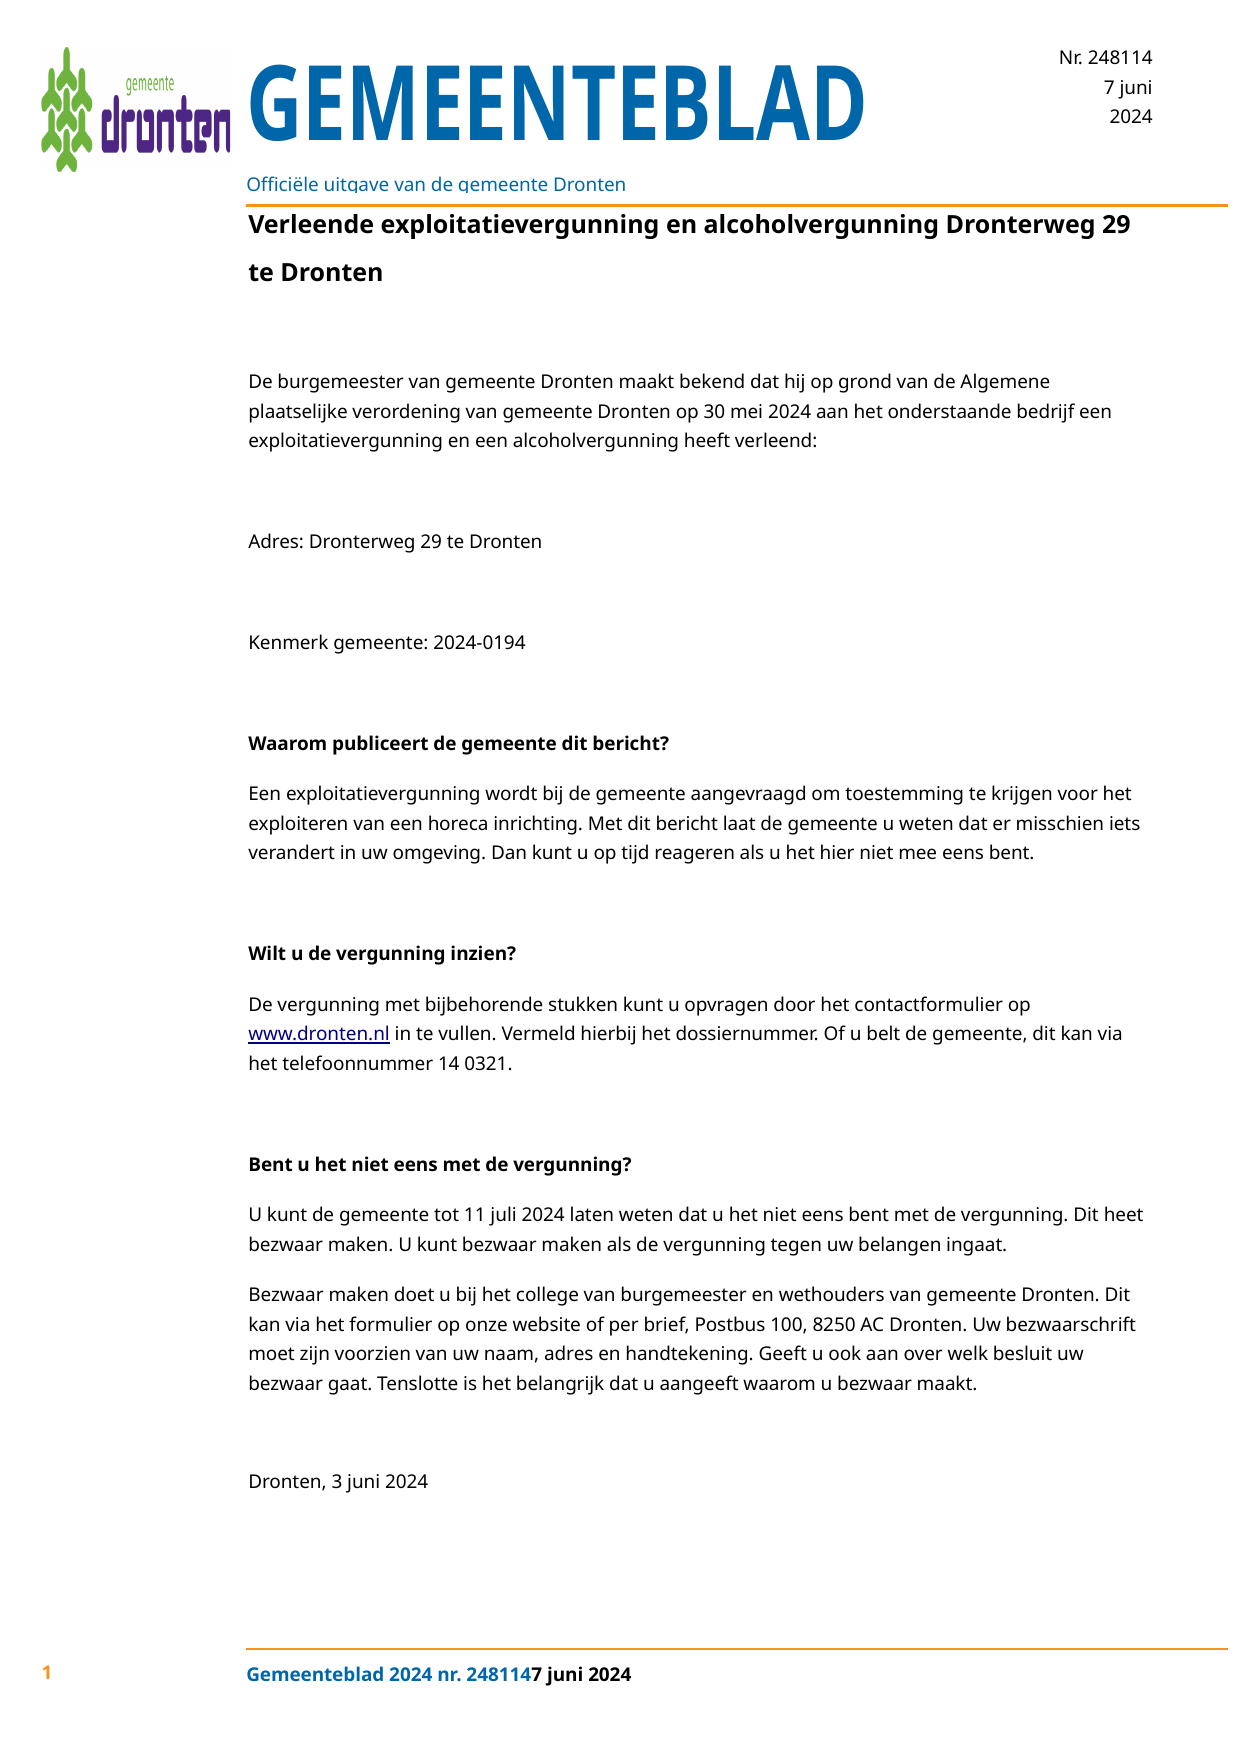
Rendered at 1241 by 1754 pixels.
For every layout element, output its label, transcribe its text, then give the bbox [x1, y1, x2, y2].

text Bent u het niet eens met de vergunning? [248, 1151, 1152, 1177]
text Dronten, 3 juni 2024 [248, 1468, 1152, 1494]
text Kenmerk gemeente: 2024-0194 [248, 629, 1152, 655]
text De burgemeester van gemeente Dronten maakt bekend dat hij op grond van de Algemene plaatselijke verordening van gemeente Dronten op 30 mei 2024 aan het onderstaande bedrijf een exploitatievergunning en een alcoholvergunning heeft verleend: [248, 368, 1152, 453]
text U kunt de gemeente tot 11 juli 2024 laten weten dat u het niet eens bent met de vergunning. Dit heet bezwaar maken. U kunt bezwaar maken als de vergunning tegen uw belangen ingaat. [248, 1201, 1152, 1257]
text Waarom publiceert de gemeente dit bericht? [248, 730, 1152, 756]
text Adres: Dronterweg 29 te Dronten [248, 528, 1152, 554]
text Een exploitatievergunning wordt bij de gemeente aangevraagd om toestemming te krijgen voor het exploiteren van een horeca inrichting. Met dit bericht laat de gemeente u weten dat er misschien iets verandert in uw omgeving. Dan kunt u op tijd reageren als u het hier niet mee eens bent. [248, 780, 1152, 865]
text Wilt u de vergunning inzien? [248, 940, 1152, 966]
text Bezwaar maken doet u bij het college van burgemeester en wethouders van gemeente Dronten. Dit kan via het formulier op onze website of per brief, Postbus 100, 8250 AC Dronten. Uw bezwaarschrift moet zijn voorzien van uw naam, adres en handtekening. Geeft u ook aan over welk besluit uw bezwaar gaat. Tenslotte is het belangrijk dat u aangeeft waarom u bezwaar maakt. [248, 1281, 1152, 1396]
text Verleende exploitatievergunning en alcoholvergunning Dronterweg 29 te Dronten [248, 207, 1152, 288]
text De vergunning met bijbehorende stukken kunt u opvragen door het contactformulier op www.dronten.nl in te vullen. Vermeld hierbij het dossiernummer. Of u belt de gemeente, dit kan via het telefoonnummer 14 0321. [248, 991, 1152, 1076]
picture [41, 47, 231, 172]
